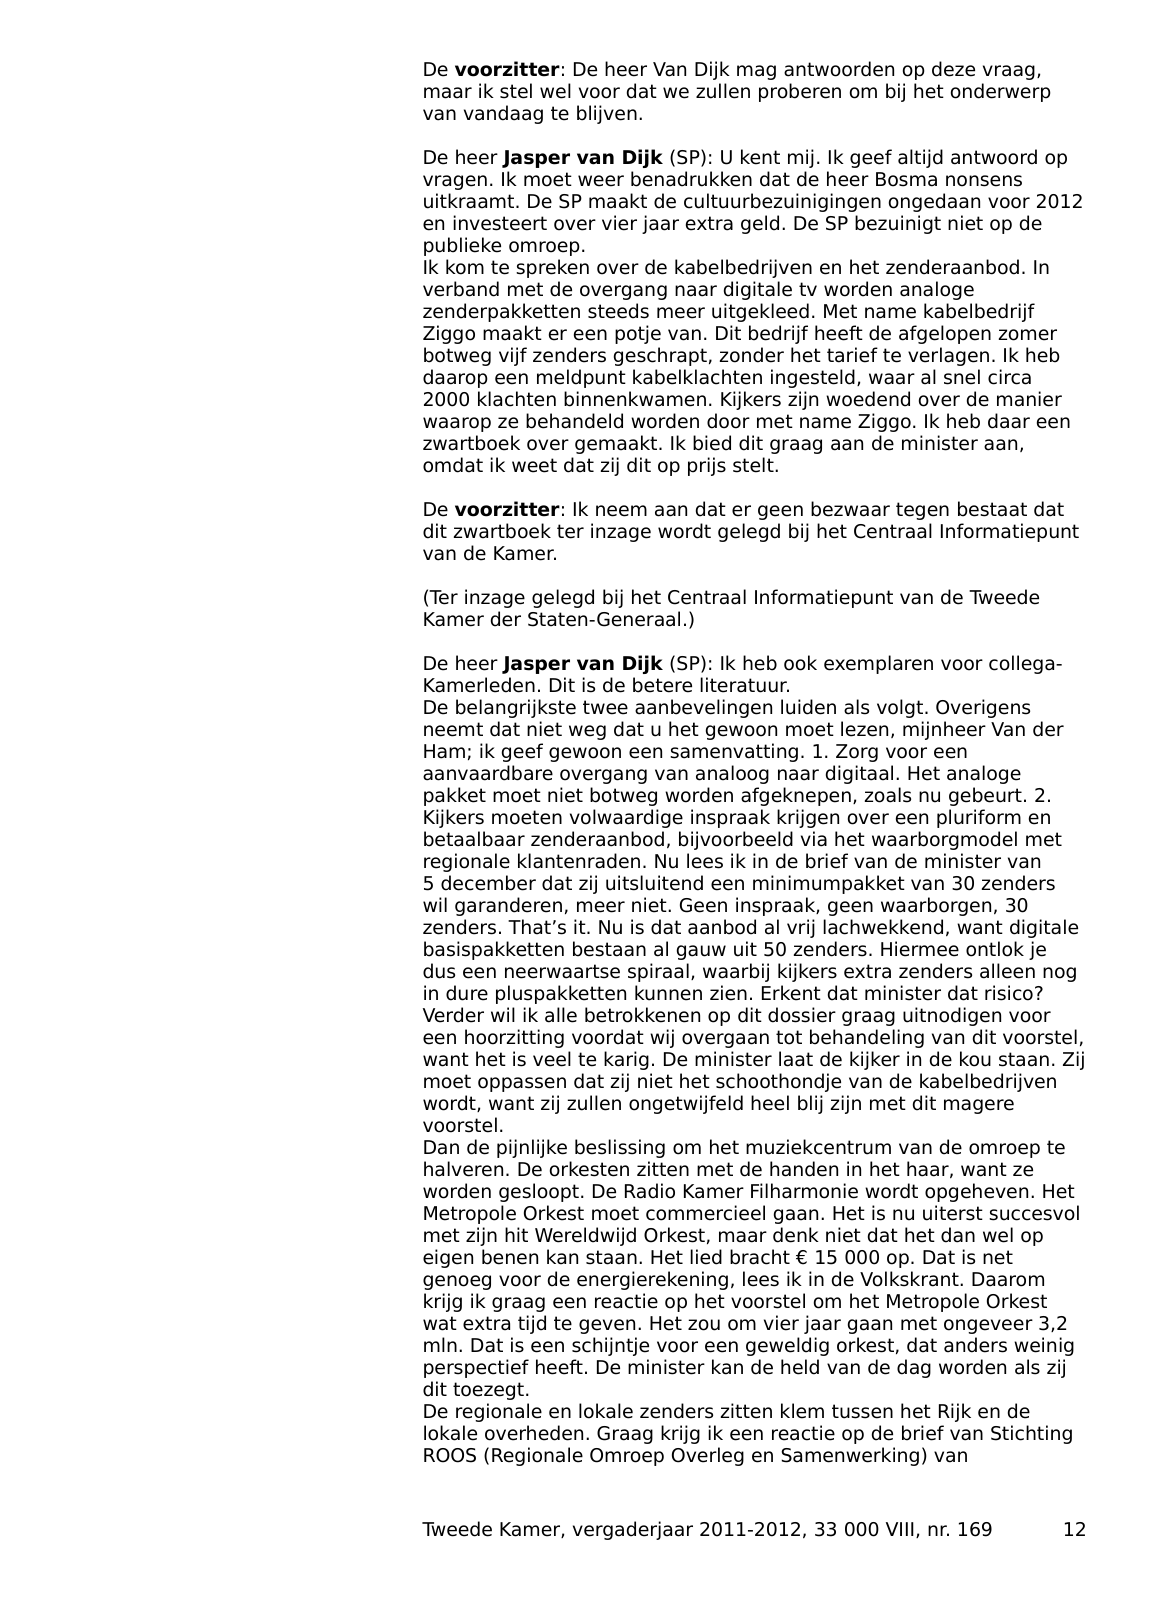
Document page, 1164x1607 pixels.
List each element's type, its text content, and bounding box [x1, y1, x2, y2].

text Ik kom te spreken over de kabelbedrijven en het zenderaanbod. In verband met de overgang naar digitale tv worden analoge zenderpakketten steeds meer uitgekleed. Met name kabelbedrijf Ziggo maakt er een potje van. Dit bedrijf heeft de afgelopen zomer botweg vijf zenders geschrapt, zonder het tarief te verlagen. Ik heb daarop een meldpunt kabelklachten ingesteld, waar al snel circa 2000 klachten binnenkwamen. Kijkers zijn woedend over de manier waarop ze behandeld worden door met name Ziggo. Ik heb daar een zwartboek over gemaakt. Ik bied dit graag aan de minister aan, omdat ik weet dat zij dit op prijs stelt. [422, 257, 1087, 477]
text Dan de pijnlijke beslissing om het muziekcentrum van de omroep te halveren. De orkesten zitten met de handen in het haar, want ze worden gesloopt. De Radio Kamer Filharmonie wordt opgeheven. Het Metropole Orkest moet commercieel gaan. Het is nu uiterst succesvol met zijn hit Wereldwijd Orkest, maar denk niet dat het dan wel op eigen benen kan staan. Het lied bracht € 15 000 op. Dat is net genoeg voor de energierekening, lees ik in de Volkskrant. Daarom krijg ik graag een reactie op het voorstel om het Metropole Orkest wat extra tijd te geven. Het zou om vier jaar gaan met ongeveer 3,2 mln. Dat is een schijntje voor een geweldig orkest, dat anders weinig perspectief heeft. De minister kan de held van de dag worden als zij dit toezegt. [422, 1137, 1087, 1401]
text De voorzitter: Ik neem aan dat er geen bezwaar tegen bestaat dat dit zwartboek ter inzage wordt gelegd bij het Centraal Informatiepunt van de Kamer. [422, 499, 1087, 565]
text Verder wil ik alle betrokkenen op dit dossier graag uitnodigen voor een hoorzitting voordat wij overgaan tot behandeling van dit voorstel, want het is veel te karig. De minister laat de kijker in de kou staan. Zij moet oppassen dat zij niet het schoothondje van de kabelbedrijven wordt, want zij zullen ongetwijfeld heel blij zijn met dit magere voorstel. [422, 1005, 1087, 1137]
text (Ter inzage gelegd bij het Centraal Informatiepunt van de Tweede Kamer der Staten-Generaal.) [422, 587, 1087, 631]
text De heer Jasper van Dijk (SP): Ik heb ook exemplaren voor collega-Kamerleden. Dit is de betere literatuur. [422, 653, 1087, 697]
text De regionale en lokale zenders zitten klem tussen het Rijk en de lokale overheden. Graag krijg ik een reactie op de brief van Stichting ROOS (Regionale Omroep Overleg en Samenwerking) van [422, 1401, 1087, 1467]
text De heer Jasper van Dijk (SP): U kent mij. Ik geef altijd antwoord op vragen. Ik moet weer benadrukken dat de heer Bosma nonsens uitkraamt. De SP maakt de cultuurbezuinigingen ongedaan voor 2012 en investeert over vier jaar extra geld. De SP bezuinigt niet op de publieke omroep. [422, 147, 1087, 257]
text De voorzitter: De heer Van Dijk mag antwoorden op deze vraag, maar ik stel wel voor dat we zullen proberen om bij het onderwerp van vandaag te blijven. [422, 59, 1087, 125]
text De belangrijkste twee aanbevelingen luiden als volgt. Overigens neemt dat niet weg dat u het gewoon moet lezen, mijnheer Van der Ham; ik geef gewoon een samenvatting. 1. Zorg voor een aanvaardbare overgang van analoog naar digitaal. Het analoge pakket moet niet botweg worden afgeknepen, zoals nu gebeurt. 2. Kijkers moeten volwaardige inspraak krijgen over een pluriform en betaalbaar zenderaanbod, bijvoorbeeld via het waarborgmodel met regionale klantenraden. Nu lees ik in de brief van de minister van 5 december dat zij uitsluitend een minimumpakket van 30 zenders wil garanderen, meer niet. Geen inspraak, geen waarborgen, 30 zenders. That’s it. Nu is dat aanbod al vrij lachwekkend, want digitale basispakketten bestaan al gauw uit 50 zenders. Hiermee ontlok je dus een neerwaartse spiraal, waarbij kijkers extra zenders alleen nog in dure pluspakketten kunnen zien. Erkent dat minister dat risico? [422, 697, 1087, 1005]
